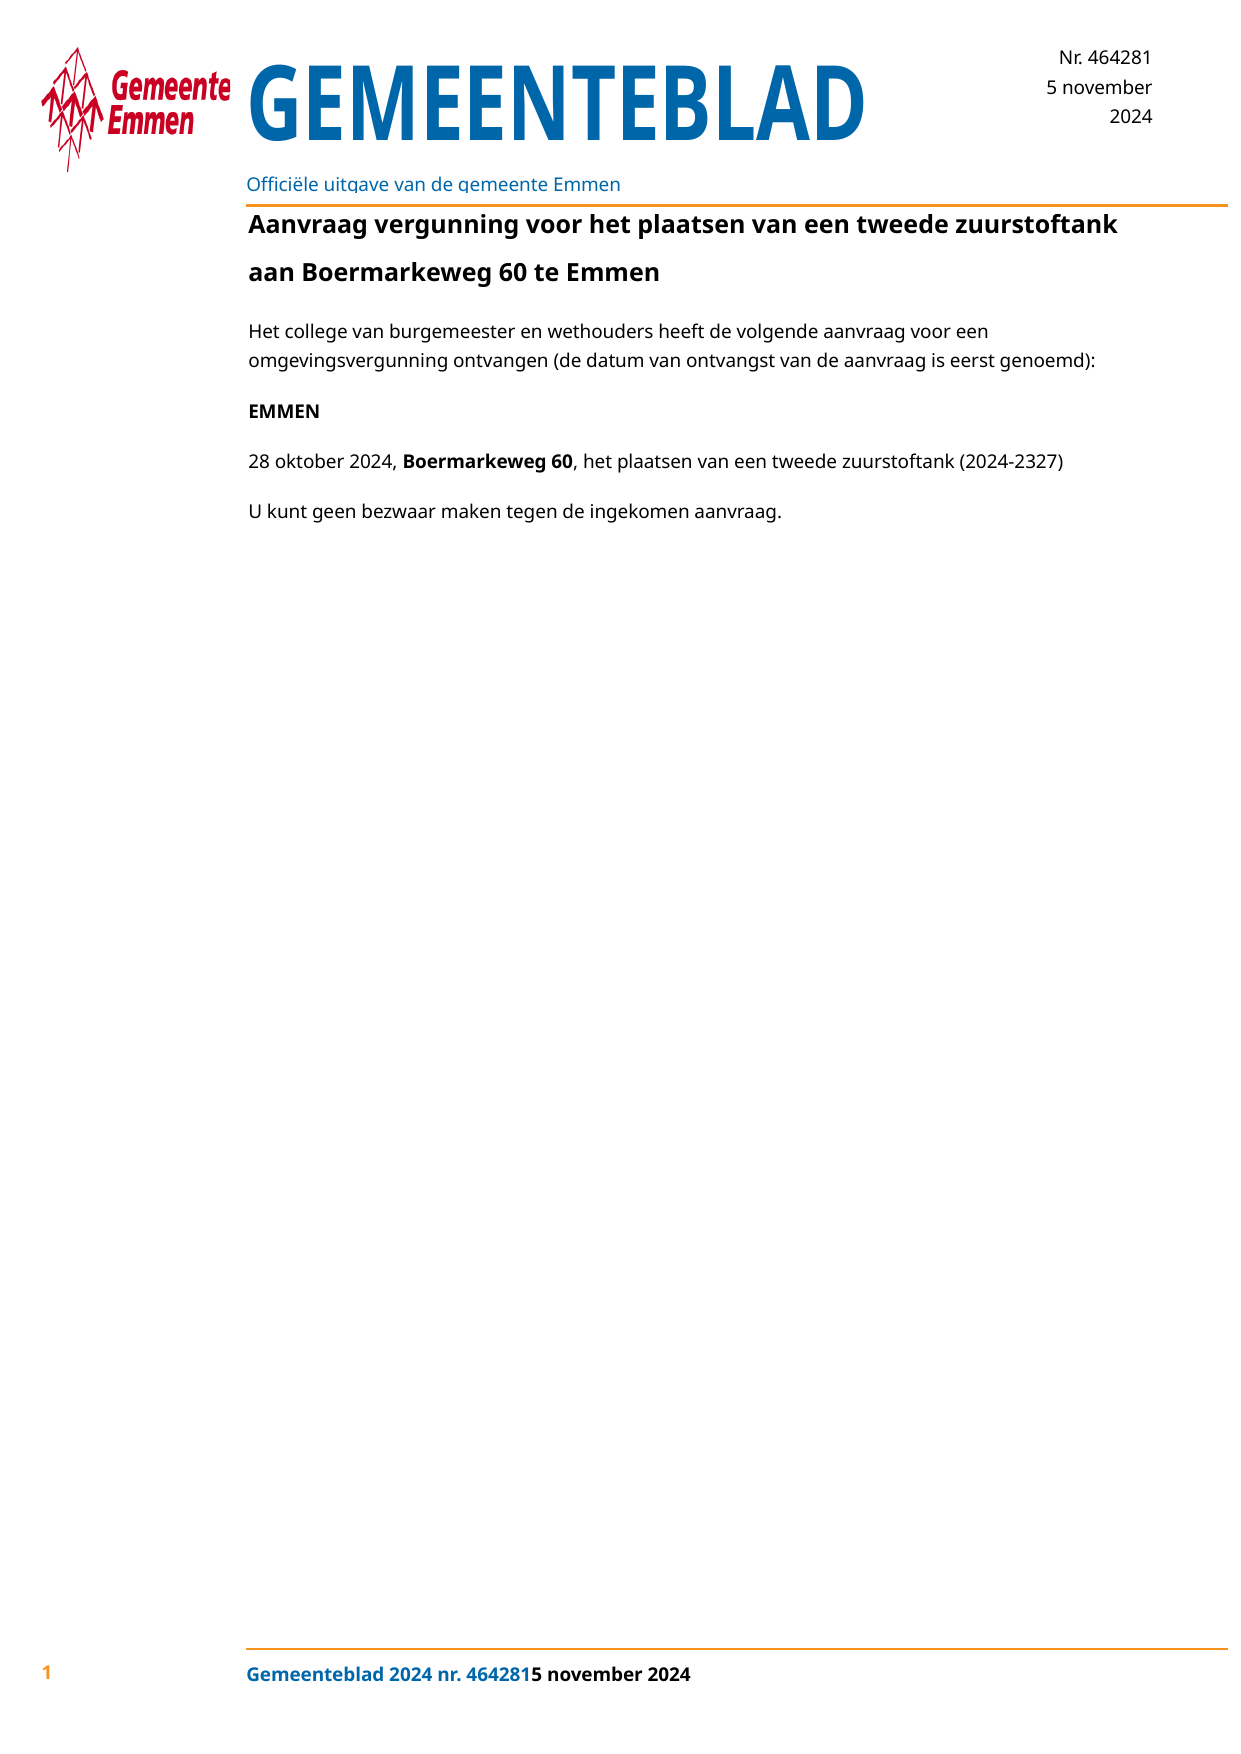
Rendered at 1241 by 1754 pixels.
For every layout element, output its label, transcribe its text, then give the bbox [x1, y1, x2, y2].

text U kunt geen bezwaar maken tegen de ingekomen aanvraag. [248, 499, 1152, 524]
picture [41, 47, 231, 172]
text Het college van burgemeester en wethouders heeft de volgende aanvraag voor een omgevingsvergunning ontvangen (de datum van ontvangst van de aanvraag is eerst genoemd): [248, 318, 1152, 373]
text Aanvraag vergunning voor het plaatsen van een tweede zuurstoftank aan Boermarkeweg 60 te Emmen [248, 207, 1152, 288]
text 28 oktober 2024, Boermarkeweg 60, het plaatsen van een tweede zuurstoftank (2024-2327) [248, 448, 1152, 474]
text EMMEN [248, 398, 1152, 424]
